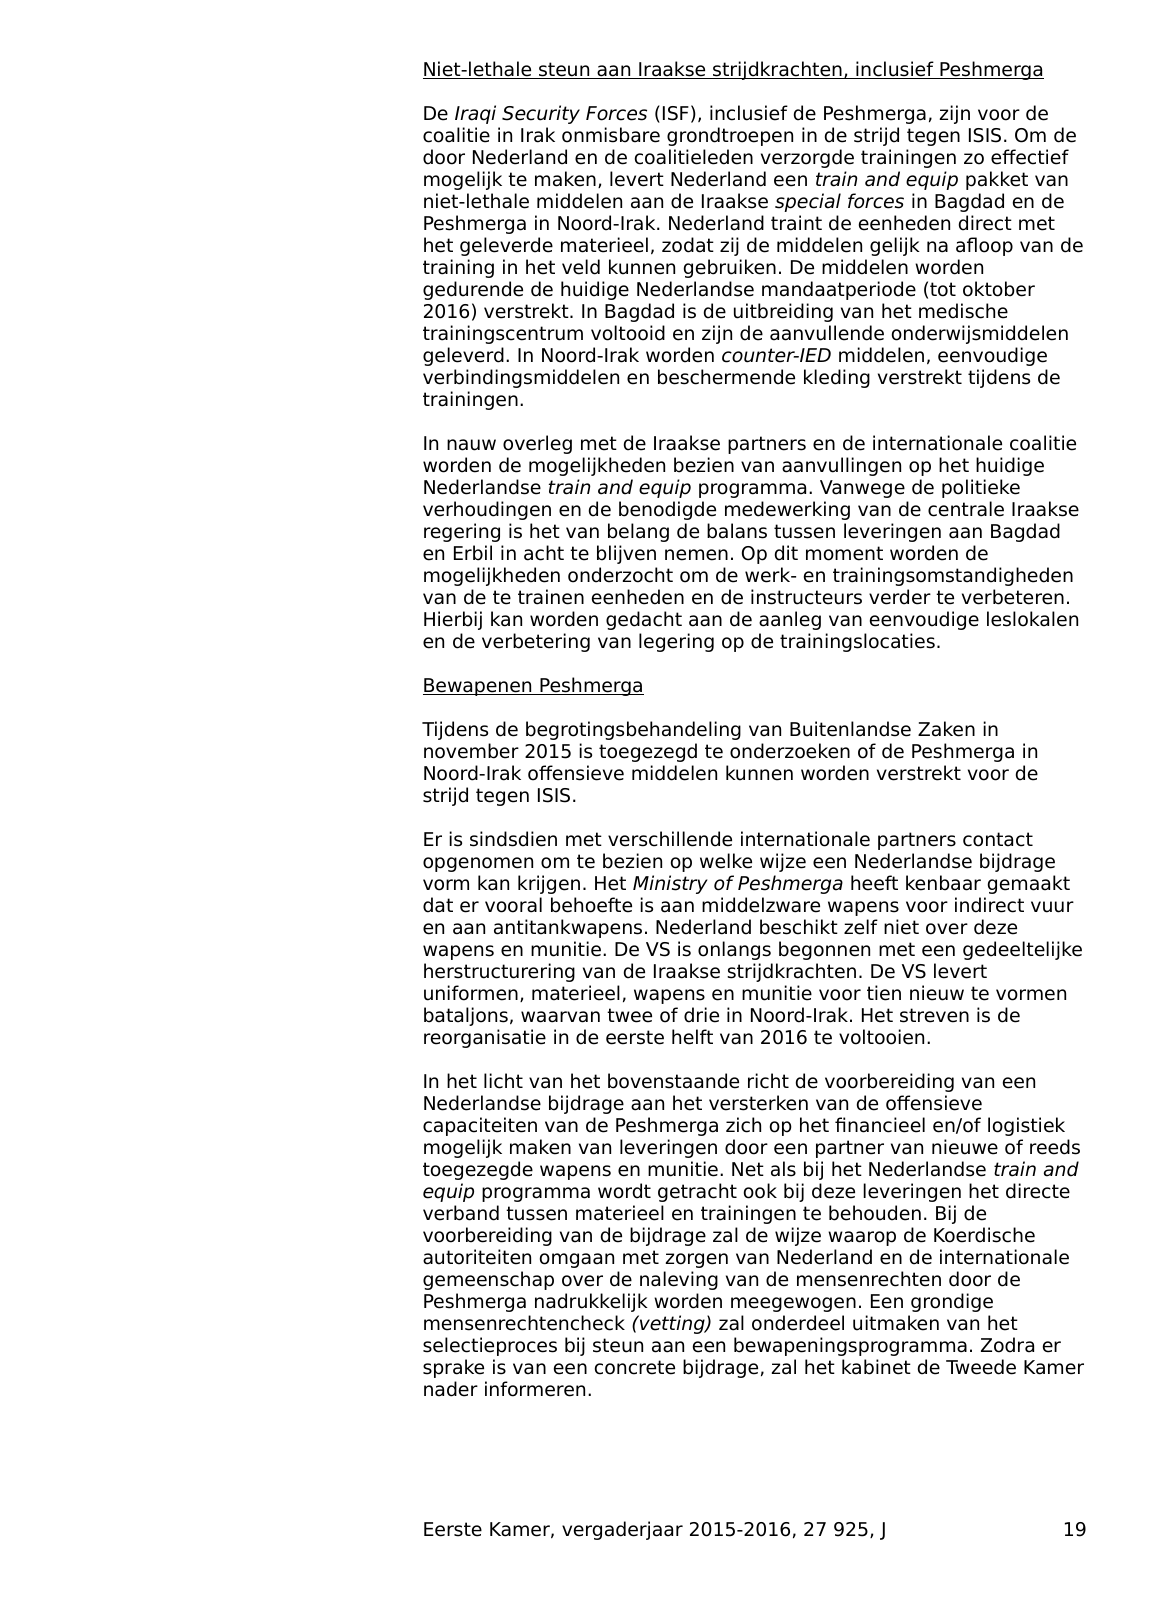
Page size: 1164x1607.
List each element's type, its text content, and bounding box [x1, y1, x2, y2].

text Tijdens de begrotingsbehandeling van Buitenlandse Zaken in november 2015 is toegezegd te onderzoeken of de Peshmerga in Noord-Irak offensieve middelen kunnen worden verstrekt voor de strijd tegen ISIS. [422, 719, 1087, 807]
text In het licht van het bovenstaande richt de voorbereiding van een Nederlandse bijdrage aan het versterken van de offensieve capaciteiten van de Peshmerga zich op het financieel en/of logistiek mogelijk maken van leveringen door een partner van nieuwe of reeds toegezegde wapens en munitie. Net als bij het Nederlandse train and equip programma wordt getracht ook bij deze leveringen het directe verband tussen materieel en trainingen te behouden. Bij de voorbereiding van de bijdrage zal de wijze waarop de Koerdische autoriteiten omgaan met zorgen van Nederland en de internationale gemeenschap over de naleving van de mensenrechten door de Peshmerga nadrukkelijk worden meegewogen. Een grondige mensenrechtencheck (vetting) zal onderdeel uitmaken van het selectieproces bij steun aan een bewapeningsprogramma. Zodra er sprake is van een concrete bijdrage, zal het kabinet de Tweede Kamer nader informeren. [422, 1071, 1087, 1401]
text In nauw overleg met de Iraakse partners en de internationale coalitie worden de mogelijkheden bezien van aanvullingen op het huidige Nederlandse train and equip programma. Vanwege de politieke verhoudingen en de benodigde medewerking van de centrale Iraakse regering is het van belang de balans tussen leveringen aan Bagdad en Erbil in acht te blijven nemen. Op dit moment worden de mogelijkheden onderzocht om de werk- en trainingsomstandigheden van de te trainen eenheden en de instructeurs verder te verbeteren. Hierbij kan worden gedacht aan de aanleg van eenvoudige leslokalen en de verbetering van legering op de trainingslocaties. [422, 433, 1087, 653]
subtitle Bewapenen Peshmerga [422, 675, 1087, 697]
subtitle Niet-lethale steun aan Iraakse strijdkrachten, inclusief Peshmerga [422, 59, 1087, 81]
text De Iraqi Security Forces (ISF), inclusief de Peshmerga, zijn voor de coalitie in Irak onmisbare grondtroepen in de strijd tegen ISIS. Om de door Nederland en de coalitieleden verzorgde trainingen zo effectief mogelijk te maken, levert Nederland een train and equip pakket van niet-lethale middelen aan de Iraakse special forces in Bagdad en de Peshmerga in Noord-Irak. Nederland traint de eenheden direct met het geleverde materieel, zodat zij de middelen gelijk na afloop van de training in het veld kunnen gebruiken. De middelen worden gedurende de huidige Nederlandse mandaatperiode (tot oktober 2016) verstrekt. In Bagdad is de uitbreiding van het medische trainingscentrum voltooid en zijn de aanvullende onderwijsmiddelen geleverd. In Noord-Irak worden counter-IED middelen, eenvoudige verbindingsmiddelen en beschermende kleding verstrekt tijdens de trainingen. [422, 103, 1087, 411]
text Er is sindsdien met verschillende internationale partners contact opgenomen om te bezien op welke wijze een Nederlandse bijdrage vorm kan krijgen. Het Ministry of Peshmerga heeft kenbaar gemaakt dat er vooral behoefte is aan middelzware wapens voor indirect vuur en aan antitankwapens. Nederland beschikt zelf niet over deze wapens en munitie. De VS is onlangs begonnen met een gedeeltelijke herstructurering van de Iraakse strijdkrachten. De VS levert uniformen, materieel, wapens en munitie voor tien nieuw te vormen bataljons, waarvan twee of drie in Noord-Irak. Het streven is de reorganisatie in de eerste helft van 2016 te voltooien. [422, 829, 1087, 1049]
